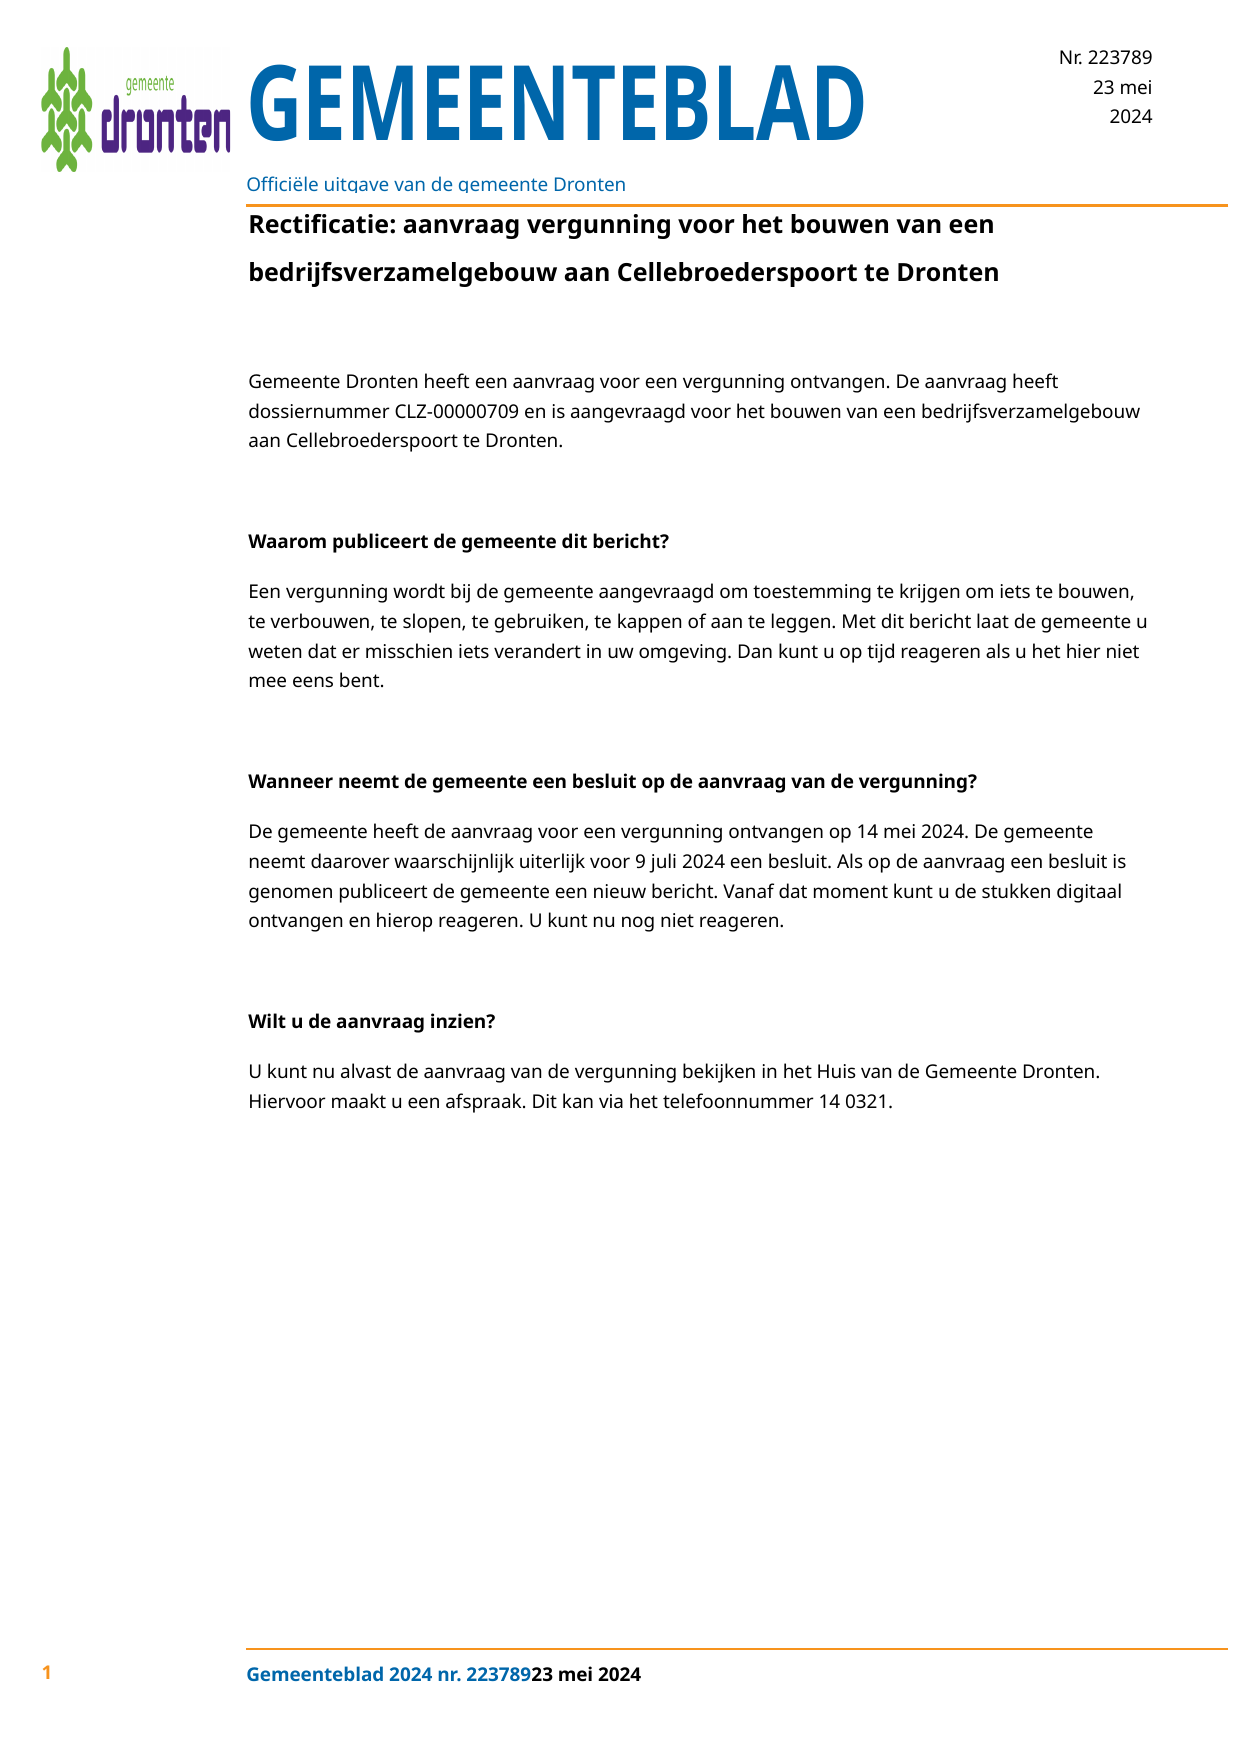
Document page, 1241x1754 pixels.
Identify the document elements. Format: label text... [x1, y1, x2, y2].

text Waarom publiceert de gemeente dit bericht? [248, 528, 1152, 554]
text U kunt nu alvast de aanvraag van de vergunning bekijken in het Huis van de Gemeente Dronten. Hiervoor maakt u een afspraak. Dit kan via het telefoonnummer 14 0321. [248, 1059, 1152, 1114]
text Gemeente Dronten heeft een aanvraag voor een vergunning ontvangen. De aanvraag heeft dossiernummer CLZ-00000709 en is aangevraagd voor het bouwen van een bedrijfsverzamelgebouw aan Cellebroederspoort te Dronten. [248, 368, 1152, 453]
text Wilt u de aanvraag inzien? [248, 1008, 1152, 1034]
picture [41, 47, 231, 172]
text Wanneer neemt de gemeente een besluit op de aanvraag van de vergunning? [248, 768, 1152, 794]
text Een vergunning wordt bij de gemeente aangevraagd om toestemming te krijgen om iets te bouwen, te verbouwen, te slopen, te gebruiken, te kappen of aan te leggen. Met dit bericht laat de gemeente u weten dat er misschien iets verandert in uw omgeving. Dan kunt u op tijd reageren als u het hier niet mee eens bent. [248, 579, 1152, 693]
text Rectificatie: aanvraag vergunning voor het bouwen van een bedrijfsverzamelgebouw aan Cellebroederspoort te Dronten [248, 207, 1152, 288]
text De gemeente heeft de aanvraag voor een vergunning ontvangen op 14 mei 2024. De gemeente neemt daarover waarschijnlijk uiterlijk voor 9 juli 2024 een besluit. Als op de aanvraag een besluit is genomen publiceert de gemeente een nieuw bericht. Vanaf dat moment kunt u de stukken digitaal ontvangen en hierop reageren. U kunt nu nog niet reageren. [248, 819, 1152, 933]
